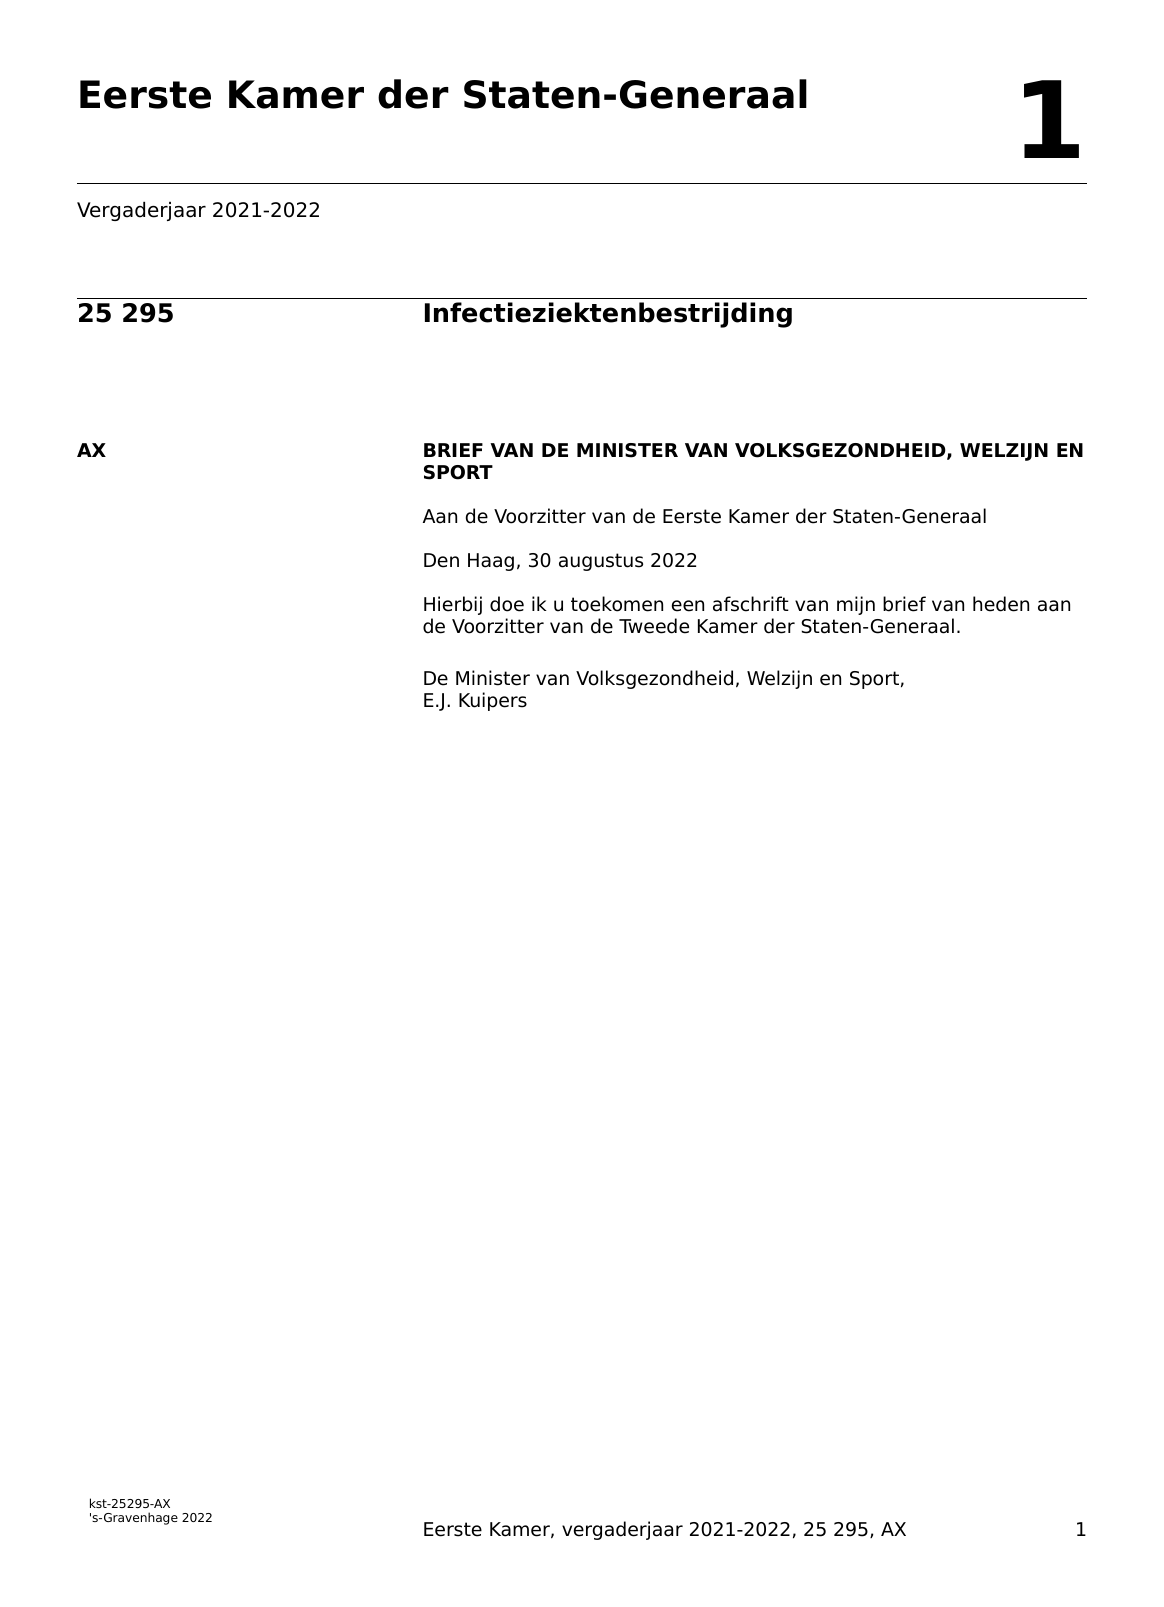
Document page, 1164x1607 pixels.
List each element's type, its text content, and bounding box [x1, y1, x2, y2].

text 's-Gravenhage 2022 [88, 1511, 323, 1525]
text Hierbij doe ik u toekomen een afschrift van mijn brief van heden aan de Voorzitter van de Tweede Kamer der Staten-Generaal. [422, 594, 1087, 638]
table_cell Vergaderjaar 2021-2022 [77, 184, 1087, 298]
text Aan de Voorzitter van de Eerste Kamer der Staten-Generaal [422, 506, 1087, 528]
text Den Haag, 30 augustus 2022 [422, 550, 1087, 572]
text kst-25295-AX [88, 1497, 323, 1511]
subtitle AX BRIEF VAN DE MINISTER VAN VOLKSGEZONDHEID, WELZIJN EN SPORT [77, 440, 1087, 484]
subtitle 25 295 Infectieziektenbestrijding [77, 299, 1087, 329]
text De Minister van Volksgezondheid, Welzijn en Sport, E.J. Kuipers [422, 668, 1087, 712]
table_header 1 [886, 59, 1087, 183]
table_header Eerste Kamer der Staten-Generaal [77, 59, 886, 183]
